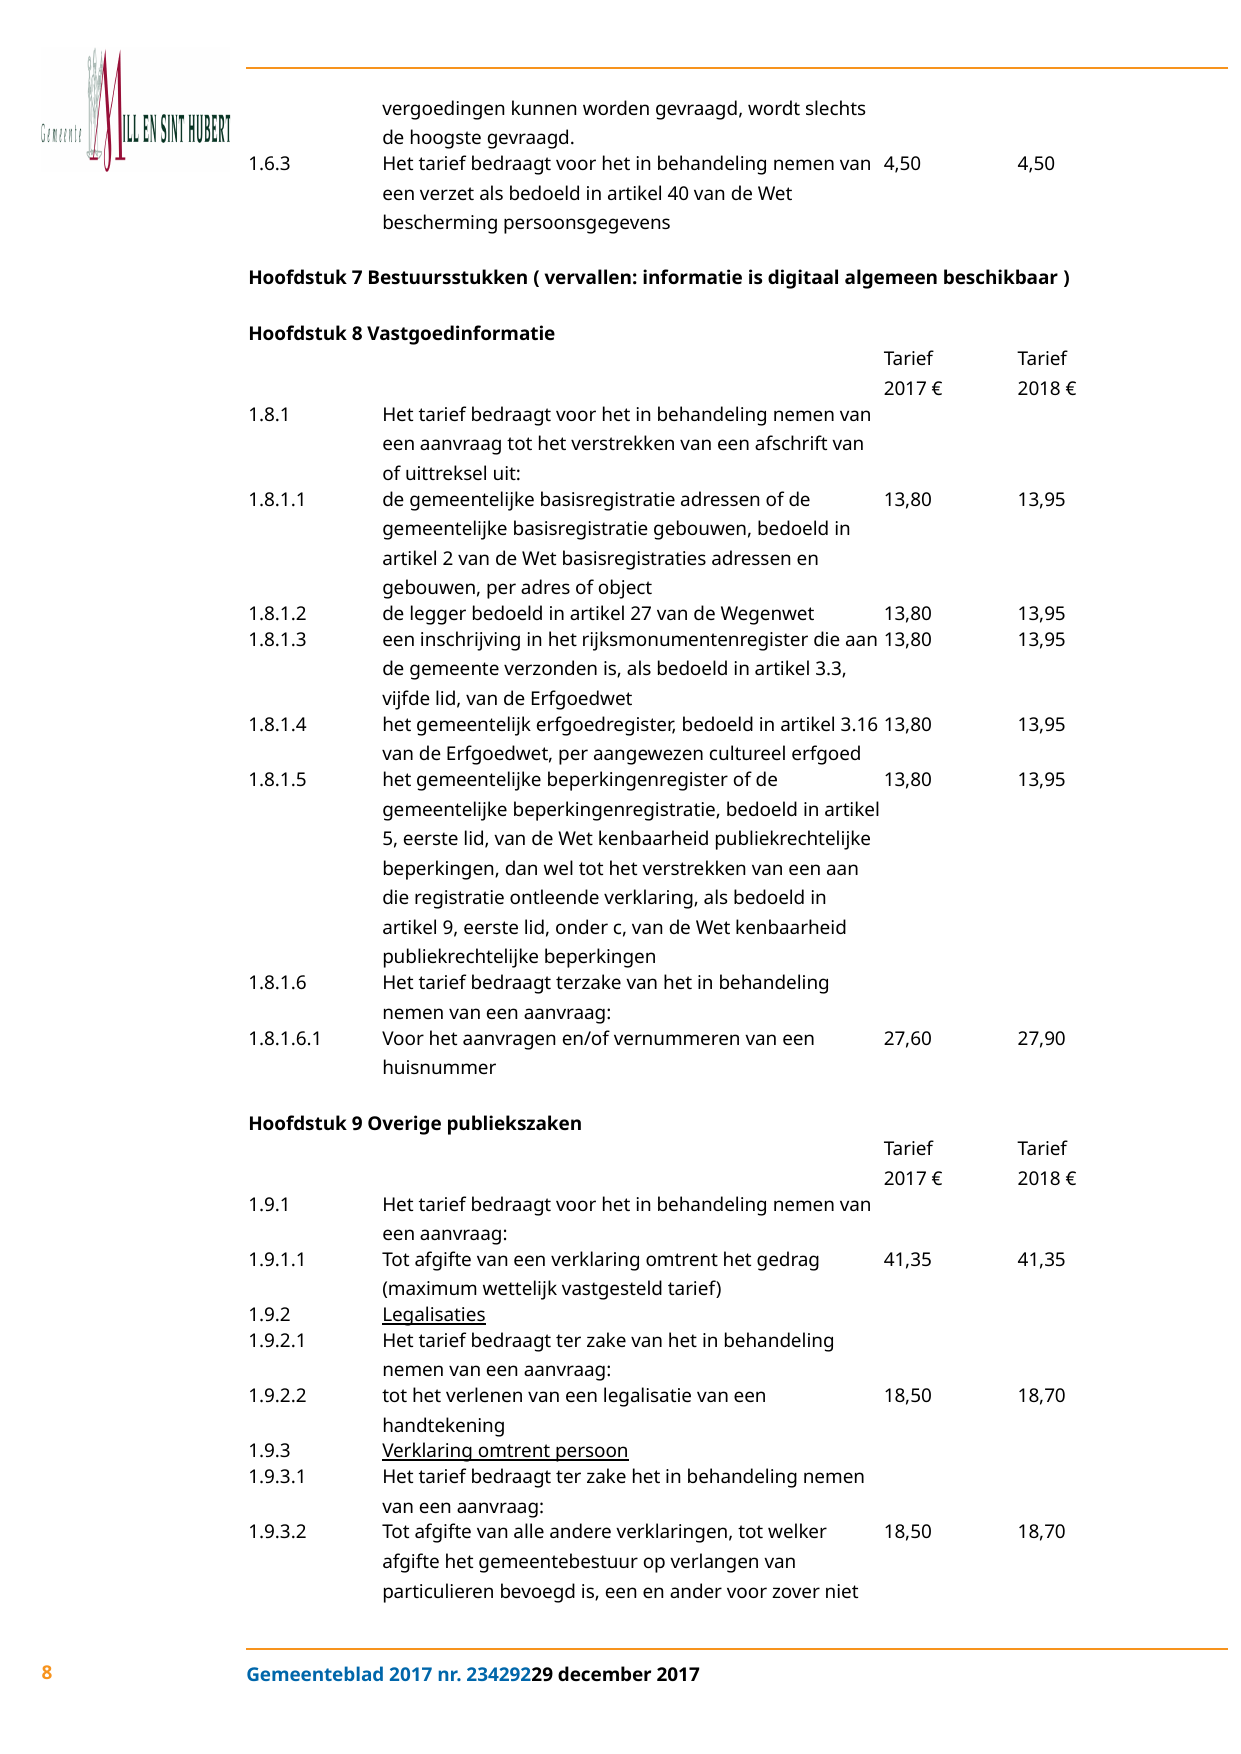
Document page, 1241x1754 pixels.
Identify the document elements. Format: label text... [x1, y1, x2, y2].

table_cell de legger bedoeld in artikel 27 van de Wegenwet [382, 600, 883, 626]
table_cell Het tarief bedraagt terzake van het in behandeling nemen van een aanvraag: [382, 970, 883, 1025]
table_cell [1018, 1438, 1152, 1463]
table_cell Hoofdstuk 9 Overige publiekszaken [248, 1110, 883, 1135]
table_cell [884, 1327, 1017, 1382]
table_cell [1018, 1191, 1152, 1246]
table_cell 18,50 [884, 1383, 1017, 1438]
table_cell 1.8.1.3 [248, 626, 382, 711]
table_cell 1.9.2 [248, 1301, 382, 1327]
table_cell 41,35 [884, 1246, 1017, 1301]
table_cell 13,80 [884, 711, 1017, 766]
table_cell Tarief 2017 € [884, 346, 1017, 401]
table_cell Voor het aanvragen en/of vernummeren van een huisnummer [382, 1025, 883, 1110]
table_cell 13,95 [1018, 486, 1152, 600]
table_cell [248, 346, 382, 401]
table_cell Hoofdstuk 7 Bestuursstukken ( vervallen: informatie is digitaal algemeen beschikbaar ) [248, 265, 1152, 320]
table_cell Legalisaties [382, 1301, 883, 1327]
table_cell 13,95 [1018, 711, 1152, 766]
table_cell Tot afgifte van een verklaring omtrent het gedrag (maximum wettelijk vastgesteld tarief) [382, 1246, 883, 1301]
table_cell [884, 1191, 1017, 1246]
table_cell Het tarief bedraagt voor het in behandeling nemen van een verzet als bedoeld in artikel 40 van de Wet bescherming persoonsgegevens [382, 150, 883, 264]
table_cell 18,70 [1018, 1383, 1152, 1438]
table_cell Tarief 2018 € [1018, 1135, 1152, 1191]
table_cell 1.8.1.6 [248, 970, 382, 1025]
table_cell Het tarief bedraagt voor het in behandeling nemen van een aanvraag: [382, 1191, 883, 1246]
table_cell [1018, 95, 1152, 150]
table_cell een inschrijving in het rijksmonumentenregister die aan de gemeente verzonden is, als bedoeld in artikel 3.3, vijfde lid, van de Erfgoedwet [382, 626, 883, 711]
table_cell de gemeentelijke basisregistratie adressen of de gemeentelijke basisregistratie gebouwen, bedoeld in artikel 2 van de Wet basisregistraties adressen en gebouwen, per adres of object [382, 486, 883, 600]
picture [41, 47, 231, 172]
table_cell 1.9.1 [248, 1191, 382, 1246]
table_cell [1018, 1327, 1152, 1382]
table_cell het gemeentelijke beperkingenregister of de gemeentelijke beperkingenregistratie, bedoeld in artikel 5, eerste lid, van de Wet kenbaarheid publiekrechtelijke beperkingen, dan wel tot het verstrekken van een aan die registratie ontleende verklaring, als bedoeld in artikel 9, eerste lid, onder c, van de Wet kenbaarheid publiekrechtelijke beperkingen [382, 766, 883, 969]
table_cell 13,80 [884, 626, 1017, 711]
table_cell 4,50 [1018, 150, 1152, 264]
table_cell Het tarief bedraagt ter zake het in behandeling nemen van een aanvraag: [382, 1464, 883, 1519]
table_cell [382, 1135, 883, 1191]
table_cell [884, 1438, 1017, 1463]
table_cell 13,95 [1018, 600, 1152, 626]
table_cell Het tarief bedraagt voor het in behandeling nemen van een aanvraag tot het verstrekken van een afschrift van of uittreksel uit: [382, 401, 883, 486]
table_cell 1.8.1.5 [248, 766, 382, 969]
table_cell [884, 970, 1017, 1025]
table_cell 1.9.3.1 [248, 1464, 382, 1519]
table_cell 1.9.2.1 [248, 1327, 382, 1382]
table_cell 13,80 [884, 600, 1017, 626]
table_cell Hoofdstuk 8 Vastgoedinformatie [248, 320, 1152, 346]
table_cell [884, 1110, 1017, 1135]
table_cell 1.8.1.4 [248, 711, 382, 766]
table_cell [248, 95, 382, 150]
table_cell 13,95 [1018, 626, 1152, 711]
table_cell 1.9.1.1 [248, 1246, 382, 1301]
table_cell 1.9.3 [248, 1438, 382, 1463]
table_cell [884, 401, 1017, 486]
table_cell [884, 1464, 1017, 1519]
table_cell tot het verlenen van een legalisatie van een handtekening [382, 1383, 883, 1438]
table_cell 13,80 [884, 486, 1017, 600]
table_cell Tarief 2017 € [884, 1135, 1017, 1191]
table_cell [1018, 1301, 1152, 1327]
table_cell 1.8.1 [248, 401, 382, 486]
table_cell [1018, 1110, 1152, 1135]
table_cell [884, 1301, 1017, 1327]
table_cell [884, 95, 1017, 150]
table_cell 1.8.1.1 [248, 486, 382, 600]
table_cell [1018, 1464, 1152, 1519]
table_cell [248, 1135, 382, 1191]
table_cell het gemeentelijk erfgoedregister, bedoeld in artikel 3.16 van de Erfgoedwet, per aangewezen cultureel erfgoed [382, 711, 883, 766]
table_cell 1.8.1.6.1 [248, 1025, 382, 1110]
table_cell 13,80 [884, 766, 1017, 969]
table_cell vergoedingen kunnen worden gevraagd, wordt slechts de hoogste gevraagd. [382, 95, 883, 150]
table_cell 27,90 [1018, 1025, 1152, 1110]
table_cell 4,50 [884, 150, 1017, 264]
table_cell 13,95 [1018, 766, 1152, 969]
table_cell 18,50 [884, 1519, 1017, 1604]
table_cell [1018, 401, 1152, 486]
table_cell Tot afgifte van alle andere verklaringen, tot welker afgifte het gemeentebestuur op verlangen van particulieren bevoegd is, een en ander voor zover niet [382, 1519, 883, 1604]
table_cell 1.6.3 [248, 150, 382, 264]
table_cell 1.9.2.2 [248, 1383, 382, 1438]
table_cell 1.9.3.2 [248, 1519, 382, 1604]
table_cell 1.8.1.2 [248, 600, 382, 626]
table_cell 41,35 [1018, 1246, 1152, 1301]
table_cell Verklaring omtrent persoon [382, 1438, 883, 1463]
table_cell 18,70 [1018, 1519, 1152, 1604]
table_cell 27,60 [884, 1025, 1017, 1110]
table_cell [382, 346, 883, 401]
table_cell [1018, 970, 1152, 1025]
table_cell Het tarief bedraagt ter zake van het in behandeling nemen van een aanvraag: [382, 1327, 883, 1382]
table_cell Tarief 2018 € [1018, 346, 1152, 401]
